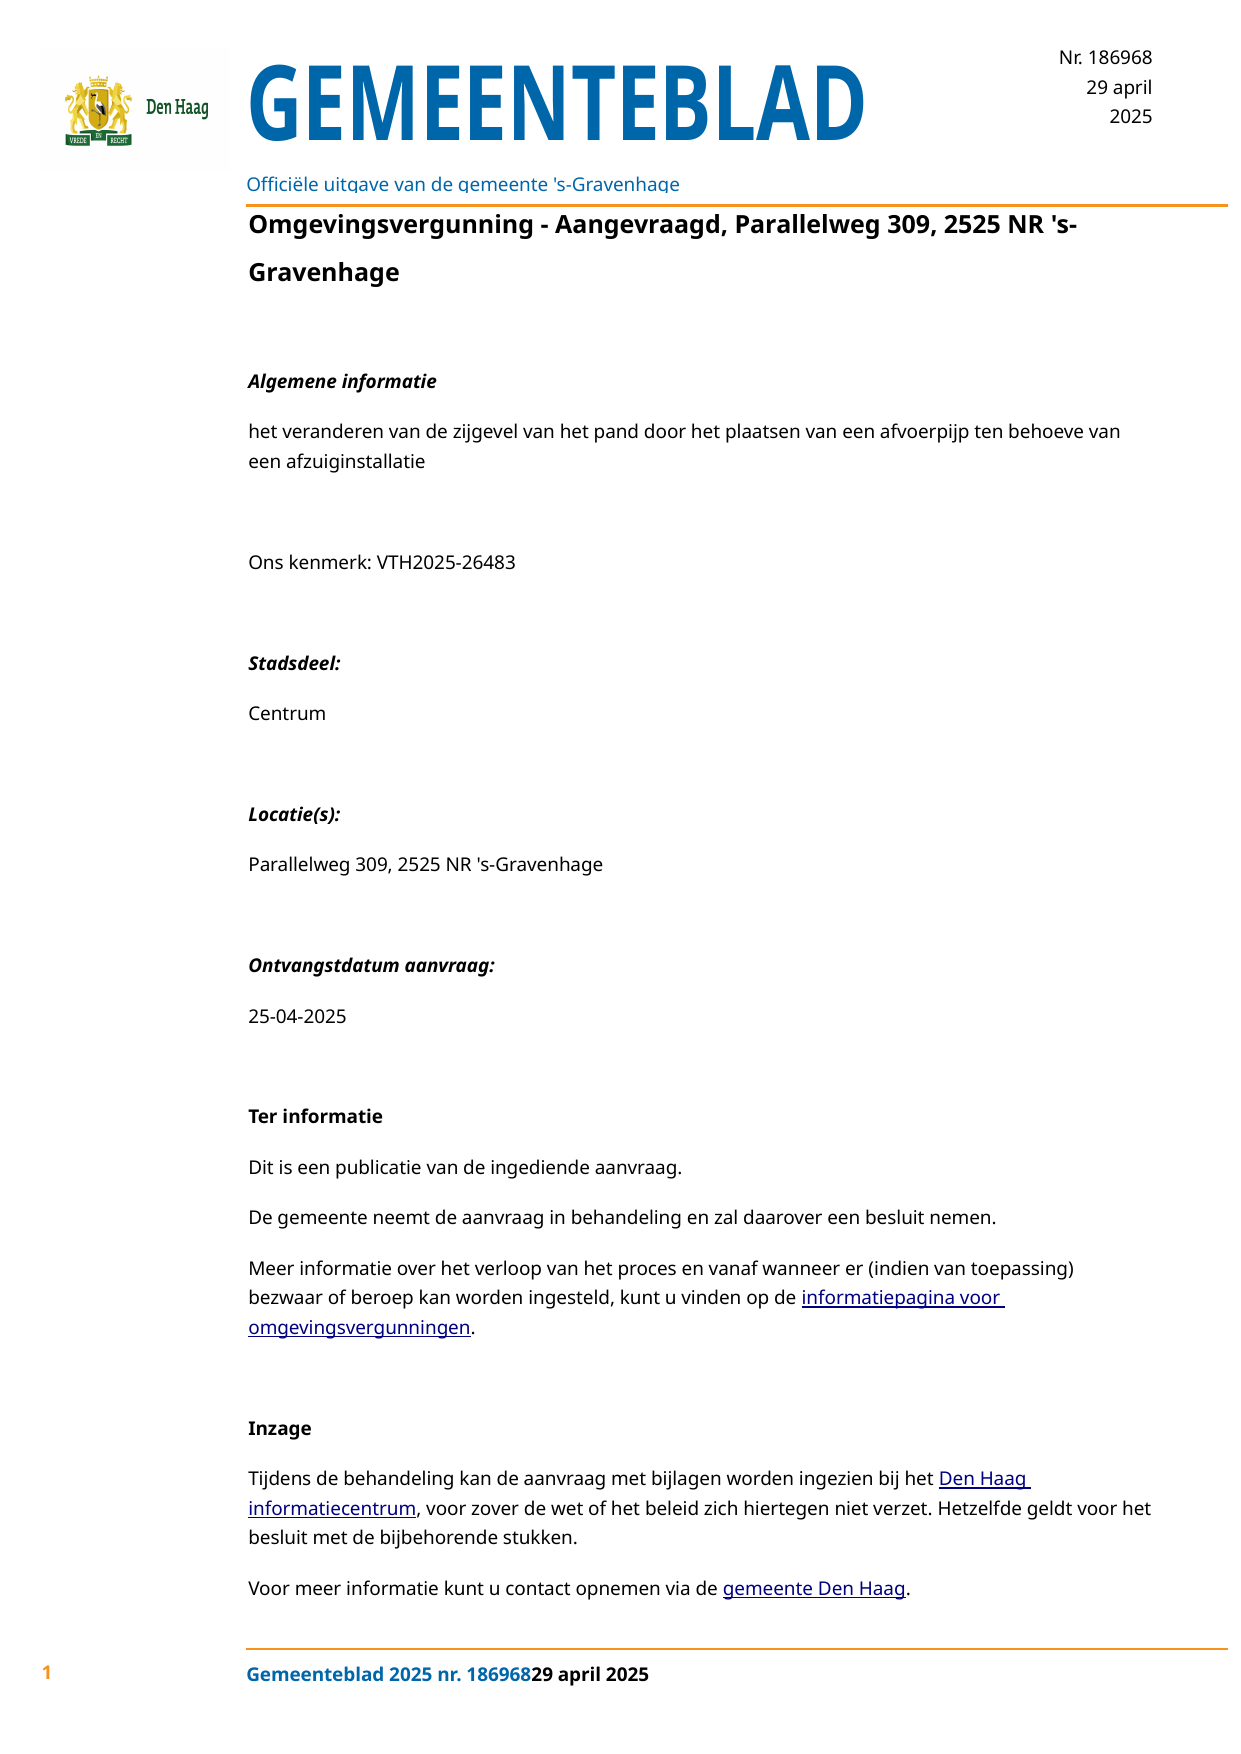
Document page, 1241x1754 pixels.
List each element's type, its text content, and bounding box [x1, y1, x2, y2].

text Parallelweg 309, 2525 NR 's-Gravenhage [248, 852, 1152, 877]
text Ter informatie [248, 1104, 1152, 1129]
text Ons kenmerk: VTH2025-26483 [248, 549, 1152, 575]
text Locatie(s): [248, 801, 1152, 827]
text Centrum [248, 700, 1152, 726]
text Inzage [248, 1415, 1152, 1441]
text Algemene informatie [248, 368, 1152, 394]
text Ontvangstdatum aanvraag: [248, 952, 1152, 978]
text Tijdens de behandeling kan de aanvraag met bijlagen worden ingezien bij het Den Haag informatiecentrum, voor zover de wet of het beleid zich hiertegen niet verzet. Hetzelfde geldt voor het besluit met de bijbehorende stukken. [248, 1465, 1152, 1550]
text 25-04-2025 [248, 1003, 1152, 1029]
text Stadsdeel: [248, 650, 1152, 676]
text Meer informatie over het verloop van het proces en vanaf wanneer er (indien van toepassing) bezwaar of beroep kan worden ingesteld, kunt u vinden op de informatiepagina voor omgevingsvergunningen. [248, 1255, 1152, 1340]
text Omgevingsvergunning - Aangevraagd, Parallelweg 309, 2525 NR 's-Gravenhage [248, 207, 1152, 288]
text Voor meer informatie kunt u contact opnemen via de gemeente Den Haag. [248, 1575, 1152, 1601]
text het veranderen van de zijgevel van het pand door het plaatsen van een afvoerpijp ten behoeve van een afzuiginstallatie [248, 419, 1152, 474]
picture [41, 47, 231, 172]
text Dit is een publicatie van de ingediende aanvraag. [248, 1154, 1152, 1180]
text De gemeente neemt de aanvraag in behandeling en zal daarover een besluit nemen. [248, 1204, 1152, 1230]
